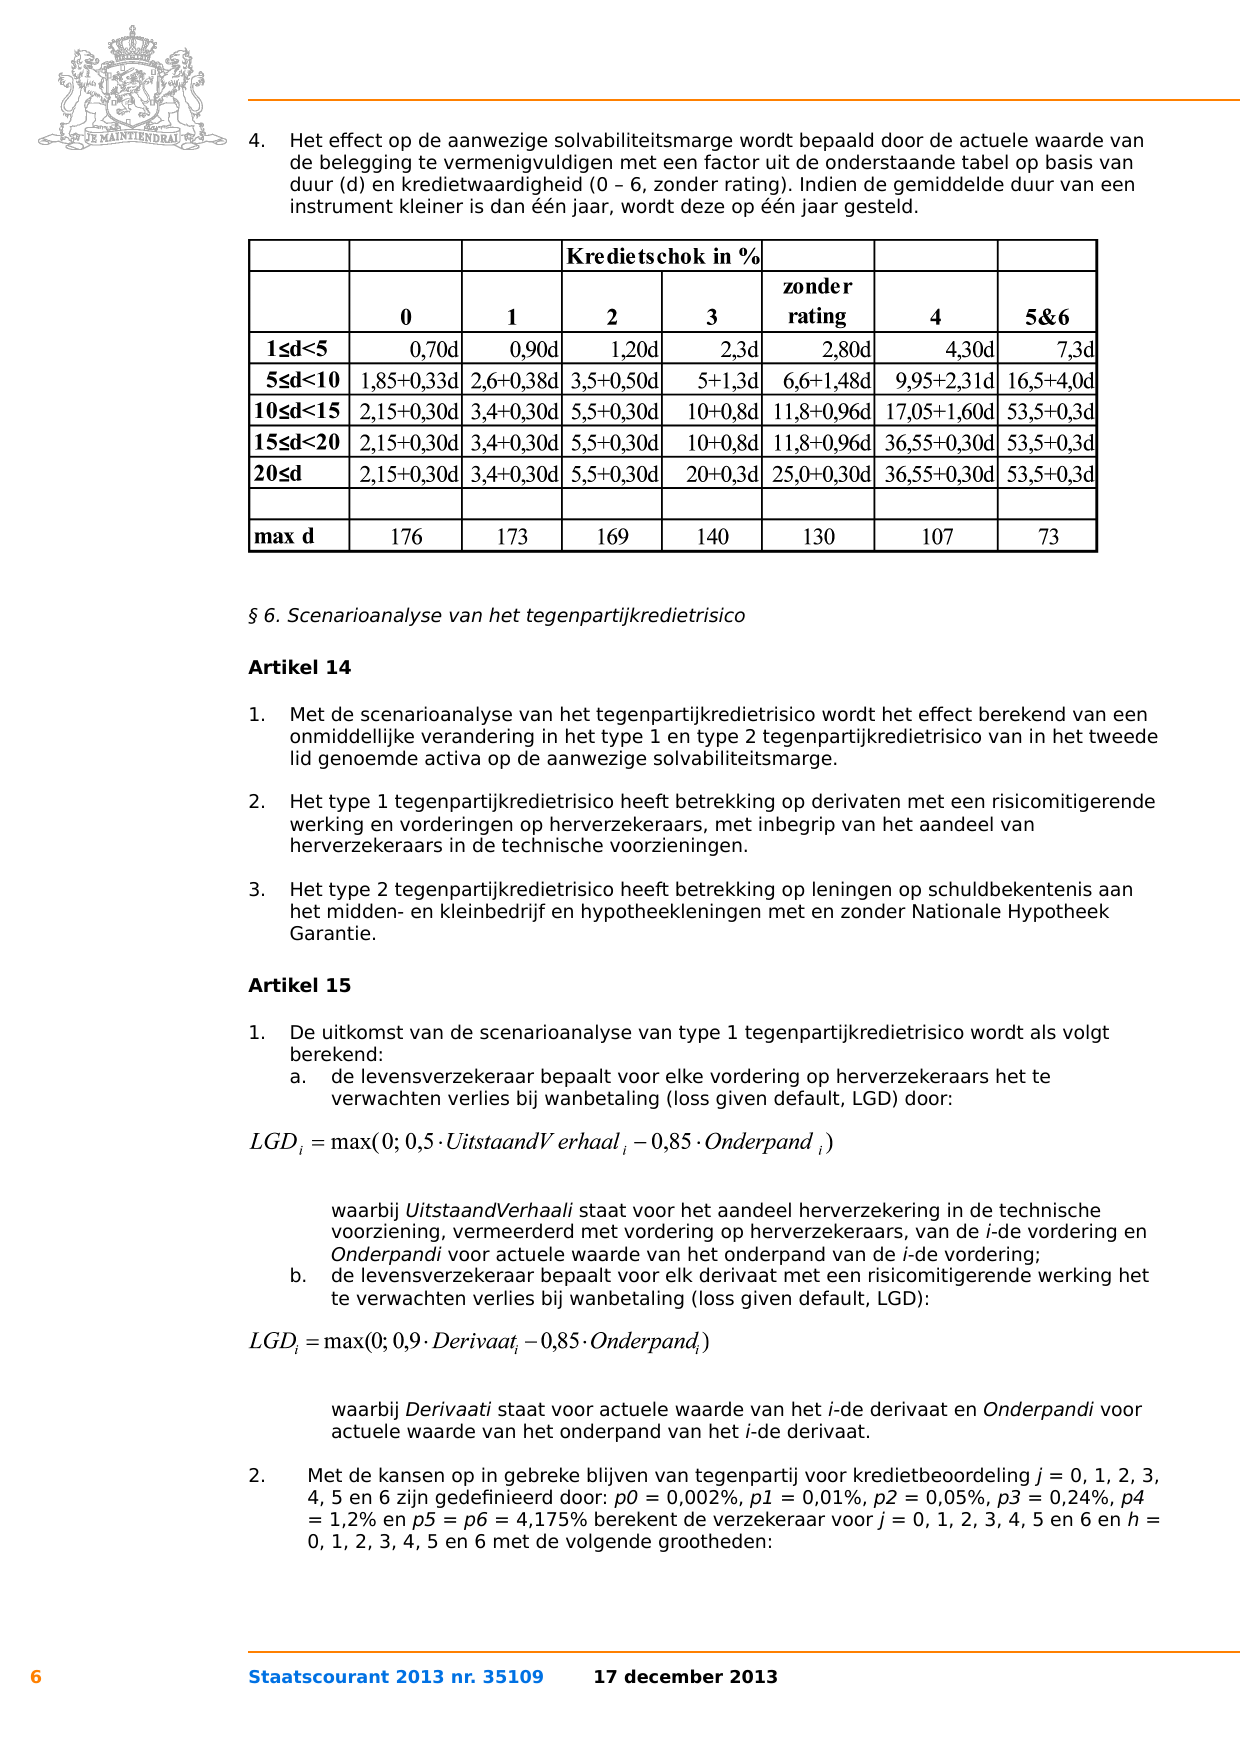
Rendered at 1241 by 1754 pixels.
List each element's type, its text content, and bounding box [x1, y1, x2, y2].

text 4. Het effect op de aanwezige solvabiliteitsmarge wordt bepaald door de actuele waarde van de belegging te vermenigvuldigen met een factor uit de onderstaande tabel op basis van duur (d) en kredietwaardigheid (0 – 6, zonder rating). Indien de gemiddelde duur van een instrument kleiner is dan één jaar, wordt deze op één jaar gesteld. [248, 130, 1163, 218]
text 2. Met de kansen op in gebreke blijven van tegenpartij voor kredietbeoordeling j = 0, 1, 2, 3, 4, 5 en 6 zijn gedefinieerd door: p0 = 0,002%, p1 = 0,01%, p2 = 0,05%, p3 = 0,24%, p4 = 1,2% en p5 = p6 = 4,175% berekent de verzekeraar voor j = 0, 1, 2, 3, 4, 5 en 6 en h = 0, 1, 2, 3, 4, 5 en 6 met de volgende grootheden: [248, 1464, 1163, 1552]
picture [38, 25, 227, 150]
subtitle Artikel 15 [248, 975, 1163, 997]
text waarbij UitstaandVerhaali staat voor het aandeel herverzekering in de technische voorziening, vermeerderd met vordering op herverzekeraars, van de i-de vordering en Onderpandi voor actuele waarde van het onderpand van de i-de vordering; [331, 1199, 1163, 1265]
text a. de levensverzekeraar bepaalt voor elke vordering op herverzekeraars het te verwachten verlies bij wanbetaling (loss given default, LGD) door: [289, 1066, 1163, 1110]
text 1. De uitkomst van de scenarioanalyse van type 1 tegenpartijkredietrisico wordt als volgt berekend: [248, 1022, 1163, 1066]
subtitle Artikel 14 [248, 657, 1163, 679]
text waarbij Derivaati staat voor actuele waarde van het i-de derivaat en Onderpandi voor actuele waarde van het onderpand van het i-de derivaat. [331, 1399, 1163, 1443]
picture [248, 239, 1099, 553]
text 1. Met de scenarioanalyse van het tegenpartijkredietrisico wordt het effect berekend van een onmiddellijke verandering in het type 1 en type 2 tegenpartijkredietrisico van in het tweede lid genoemde activa op de aanwezige solvabiliteitsmarge. [248, 704, 1163, 769]
text b. de levensverzekeraar bepaalt voor elk derivaat met een risicomitigerende werking het te verwachten verlies bij wanbetaling (loss given default, LGD): [289, 1265, 1163, 1309]
text 3. Het type 2 tegenpartijkredietrisico heeft betrekking op leningen op schuldbekentenis aan het midden- en kleinbedrijf en hypotheekleningen met en zonder Nationale Hypotheek Garantie. [248, 879, 1163, 945]
picture [248, 1132, 833, 1156]
subtitle § 6. Scenarioanalyse van het tegenpartijkredietrisico [248, 605, 1163, 627]
picture [248, 1331, 709, 1355]
text 2. Het type 1 tegenpartijkredietrisico heeft betrekking op derivaten met een risicomitigerende werking en vorderingen op herverzekeraars, met inbegrip van het aandeel van herverzekeraars in de technische voorzieningen. [248, 791, 1163, 857]
